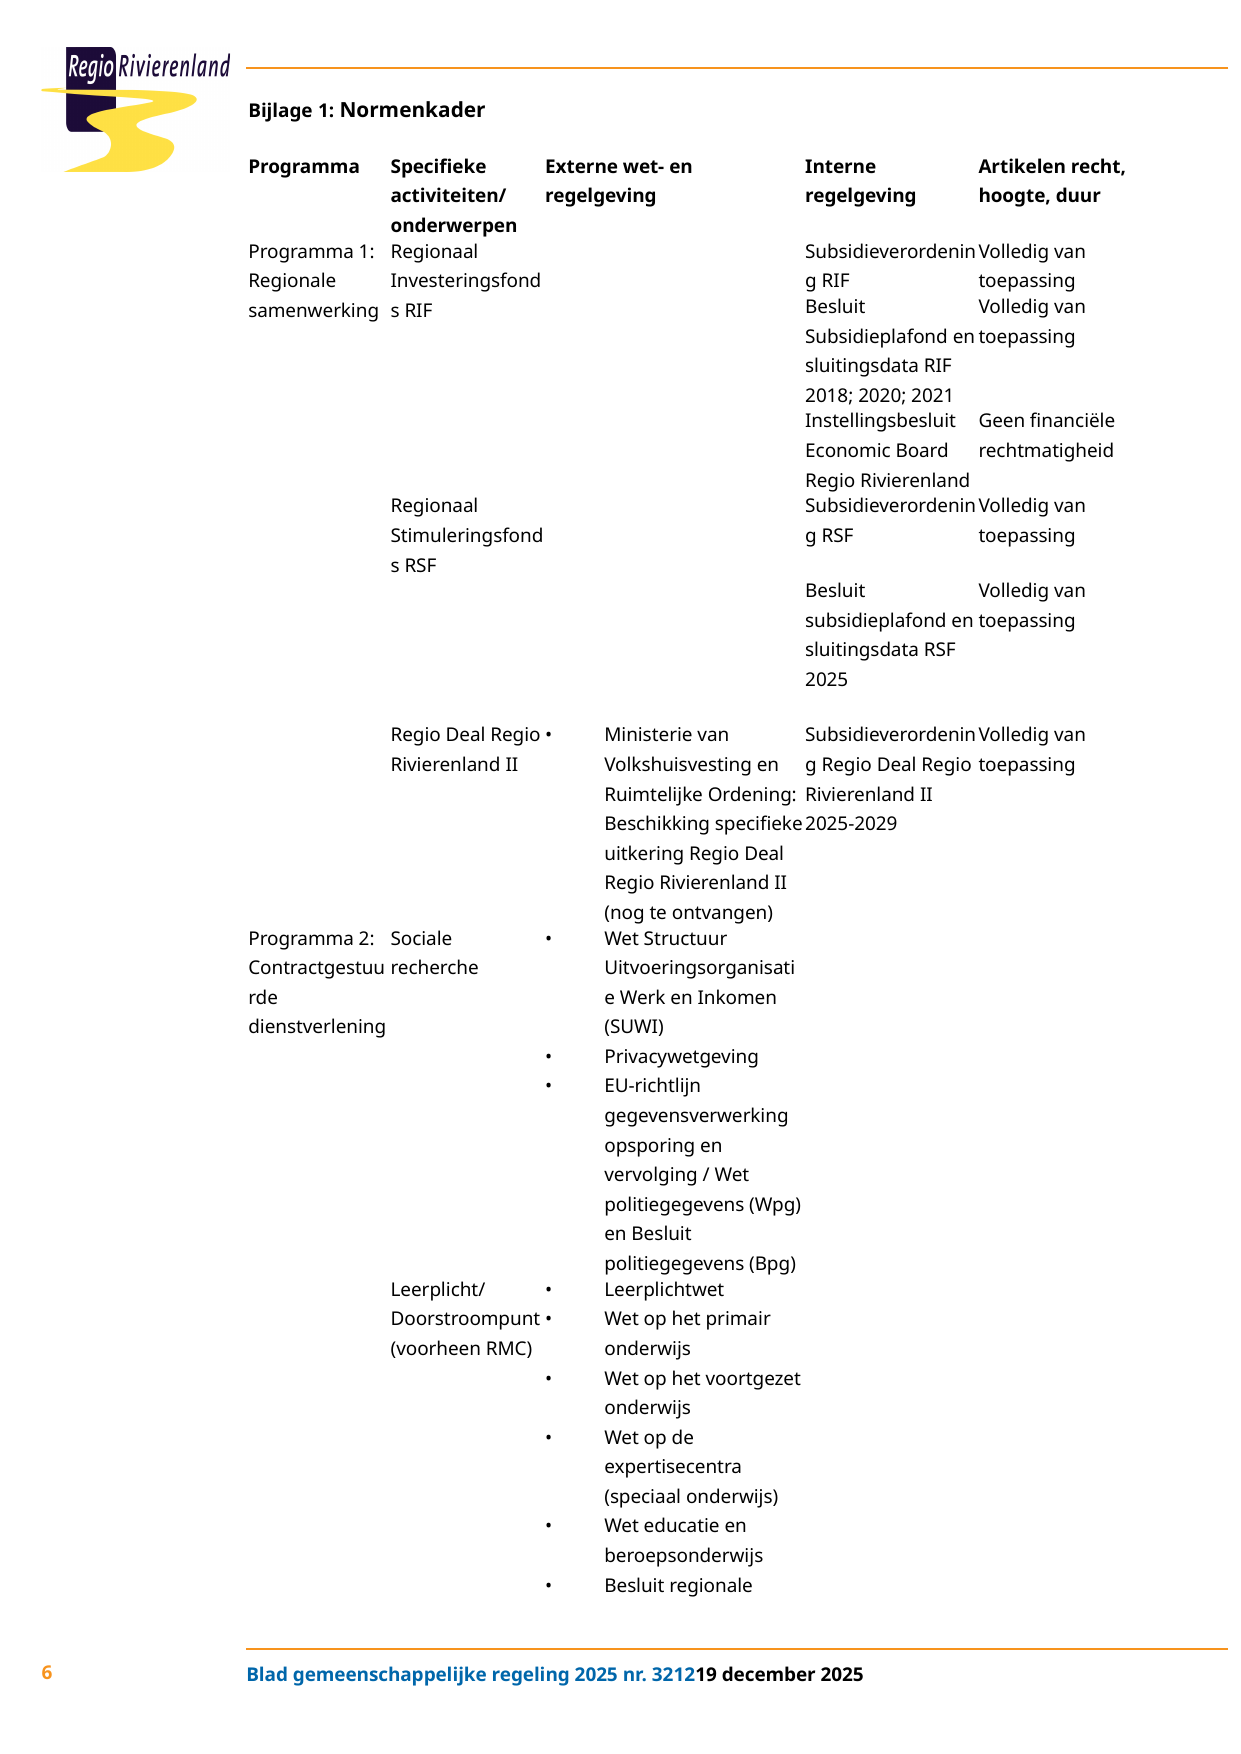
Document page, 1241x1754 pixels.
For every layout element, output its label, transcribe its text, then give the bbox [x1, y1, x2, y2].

table_cell Volledig van toepassing [978, 238, 1152, 293]
table_cell Programma 2: Contractgestuurde dienstverlening [248, 925, 390, 1597]
table_cell [978, 1276, 1152, 1597]
table_cell [978, 925, 1152, 1276]
table_cell Leerplicht/Doorstroompunt (voorheen RMC) [390, 1276, 545, 1597]
table_cell Volledig van toepassing [978, 493, 1152, 577]
table_cell [545, 493, 805, 722]
table_cell Regionaal Stimuleringsfonds RSF [390, 493, 545, 722]
table_cell [805, 925, 978, 1276]
table_header Programma [248, 153, 390, 238]
table_cell Programma 1: Regionale samenwerking [248, 238, 390, 925]
table_cell Regio Deal Regio Rivierenland II [390, 722, 545, 925]
table_cell Instellingsbesluit Economic Board Regio Rivierenland [805, 408, 978, 493]
table_header Interne regelgeving [805, 153, 978, 238]
table_header Externe wet- en regelgeving [545, 153, 805, 238]
table_cell Wet Structuur Uitvoeringsorganisatie Werk en Inkomen (SUWI) Privacywetgeving EU-richtlijn gegevensverwerking opsporing en vervolging / Wet politiegegevens (Wpg) en Besluit politiegegevens (Bpg) [545, 925, 805, 1276]
table_cell Besluit subsidieplafond en sluitingsdata RSF 2025 [805, 578, 978, 722]
table_cell Ministerie van Volkshuisvesting en Ruimtelijke Ordening: Beschikking specifieke uitkering Regio Deal Regio Rivierenland II (nog te ontvangen) [545, 722, 805, 925]
table_cell [805, 1276, 978, 1597]
table_cell Subsidieverordening RSF [805, 493, 978, 577]
table_header Artikelen recht, hoogte, duur [978, 153, 1152, 238]
table_cell Subsidieverordening RIF [805, 238, 978, 293]
text Bijlage 1: Normenkader [248, 95, 1152, 123]
table_cell Leerplichtwet Wet op het primair onderwijs Wet op het voortgezet onderwijs Wet op de expertisecentra (speciaal onderwijs) Wet educatie en beroepsonderwijs Besluit regionale [545, 1276, 805, 1597]
table_cell Volledig van toepassing [978, 293, 1152, 408]
table_cell Regionaal Investeringsfonds RIF [390, 238, 545, 493]
table_cell Sociale recherche [390, 925, 545, 1276]
table_cell Volledig van toepassing [978, 722, 1152, 925]
picture [41, 47, 231, 172]
table_cell [545, 238, 805, 493]
table_header Specifieke activiteiten/ onderwerpen [390, 153, 545, 238]
table_cell Besluit Subsidieplafond en sluitingsdata RIF 2018; 2020; 2021 [805, 293, 978, 408]
table_cell Volledig van toepassing [978, 578, 1152, 722]
table_cell Subsidieverordening Regio Deal Regio Rivierenland II 2025-2029 [805, 722, 978, 925]
table_cell Geen financiële rechtmatigheid [978, 408, 1152, 493]
